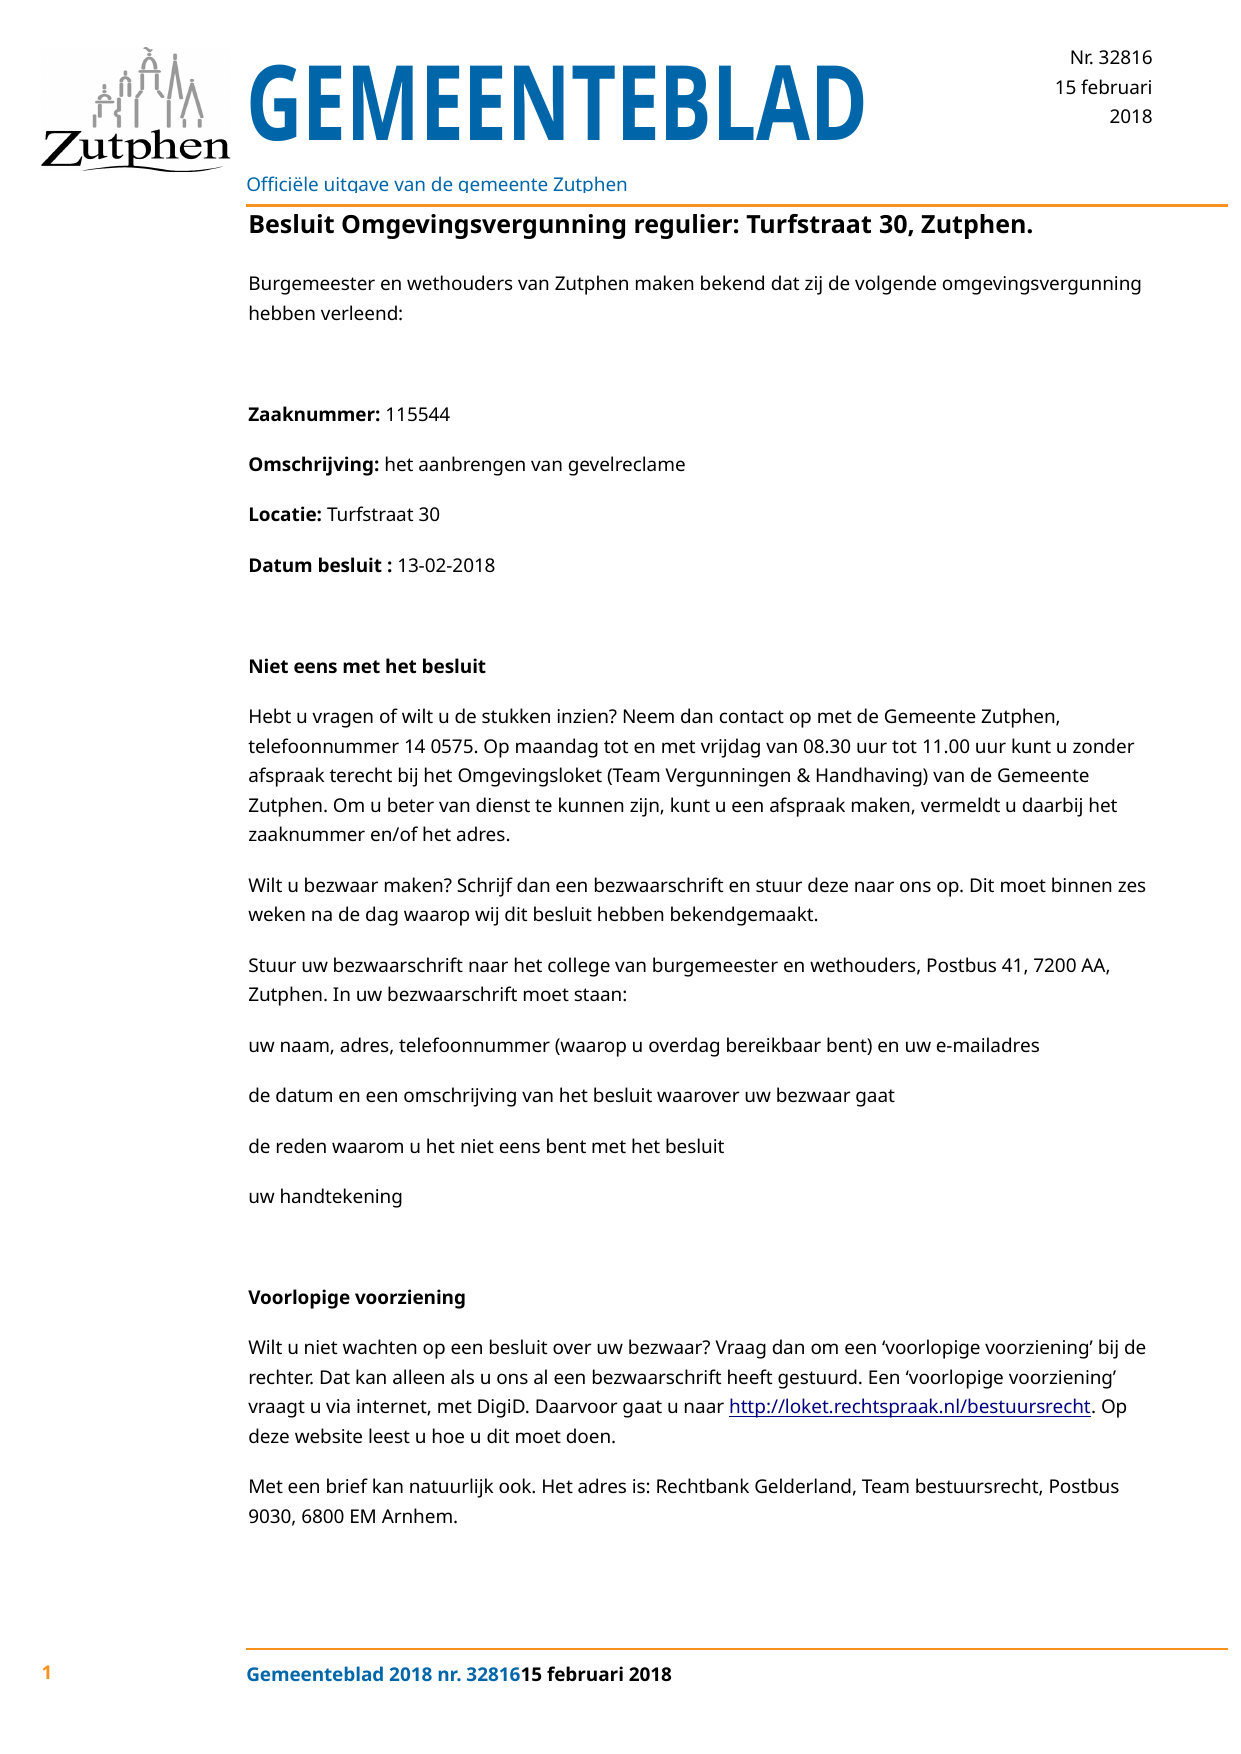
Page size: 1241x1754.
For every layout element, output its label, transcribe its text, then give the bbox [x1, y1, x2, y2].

text Stuur uw bezwaarschrift naar het college van burgemeester en wethouders, Postbus 41, 7200 AA, Zutphen. In uw bezwaarschrift moet staan: [248, 952, 1152, 1007]
text Burgemeester en wethouders van Zutphen maken bekend dat zij de volgende omgevingsvergunning hebben verleend: [248, 270, 1152, 326]
text Omschrijving: het aanbrengen van gevelreclame [248, 451, 1152, 477]
text Zaaknummer: 115544 [248, 401, 1152, 426]
text Voorlopige voorziening [248, 1284, 1152, 1310]
text Wilt u bezwaar maken? Schrijf dan een bezwaarschrift en stuur deze naar ons op. Dit moet binnen zes weken na de dag waarop wij dit besluit hebben bekendgemaakt. [248, 872, 1152, 927]
text Niet eens met het besluit [248, 653, 1152, 678]
text Wilt u niet wachten op een besluit over uw bezwaar? Vraag dan om een ‘voorlopige voorziening’ bij de rechter. Dat kan alleen als u ons al een bezwaarschrift heeft gestuurd. Een ‘voorlopige voorziening’ vraagt u via internet, met DigiD. Daarvoor gaat u naar http://loket.rechtspraak.nl/bestuursrecht. Op deze website leest u hoe u dit moet doen. [248, 1334, 1152, 1449]
text Datum besluit : 13-02-2018 [248, 552, 1152, 578]
text de reden waarom u het niet eens bent met het besluit [248, 1133, 1152, 1158]
text Locatie: Turfstraat 30 [248, 502, 1152, 527]
text uw naam, adres, telefoonnummer (waarop u overdag bereikbaar bent) en uw e-mailadres [248, 1032, 1152, 1058]
text Besluit Omgevingsvergunning regulier: Turfstraat 30, Zutphen. [248, 207, 1152, 241]
text uw handtekening [248, 1183, 1152, 1209]
picture [41, 47, 231, 172]
text Met een brief kan natuurlijk ook. Het adres is: Rechtbank Gelderland, Team bestuursrecht, Postbus 9030, 6800 EM Arnhem. [248, 1474, 1152, 1529]
text Hebt u vragen of wilt u de stukken inzien? Neem dan contact op met de Gemeente Zutphen, telefoonnummer 14 0575. Op maandag tot en met vrijdag van 08.30 uur tot 11.00 uur kunt u zonder afspraak terecht bij het Omgevingsloket (Team Vergunningen & Handhaving) van de Gemeente Zutphen. Om u beter van dienst te kunnen zijn, kunt u een afspraak maken, vermeldt u daarbij het zaaknummer en/of het adres. [248, 703, 1152, 847]
text de datum en een omschrijving van het besluit waarover uw bezwaar gaat [248, 1082, 1152, 1108]
